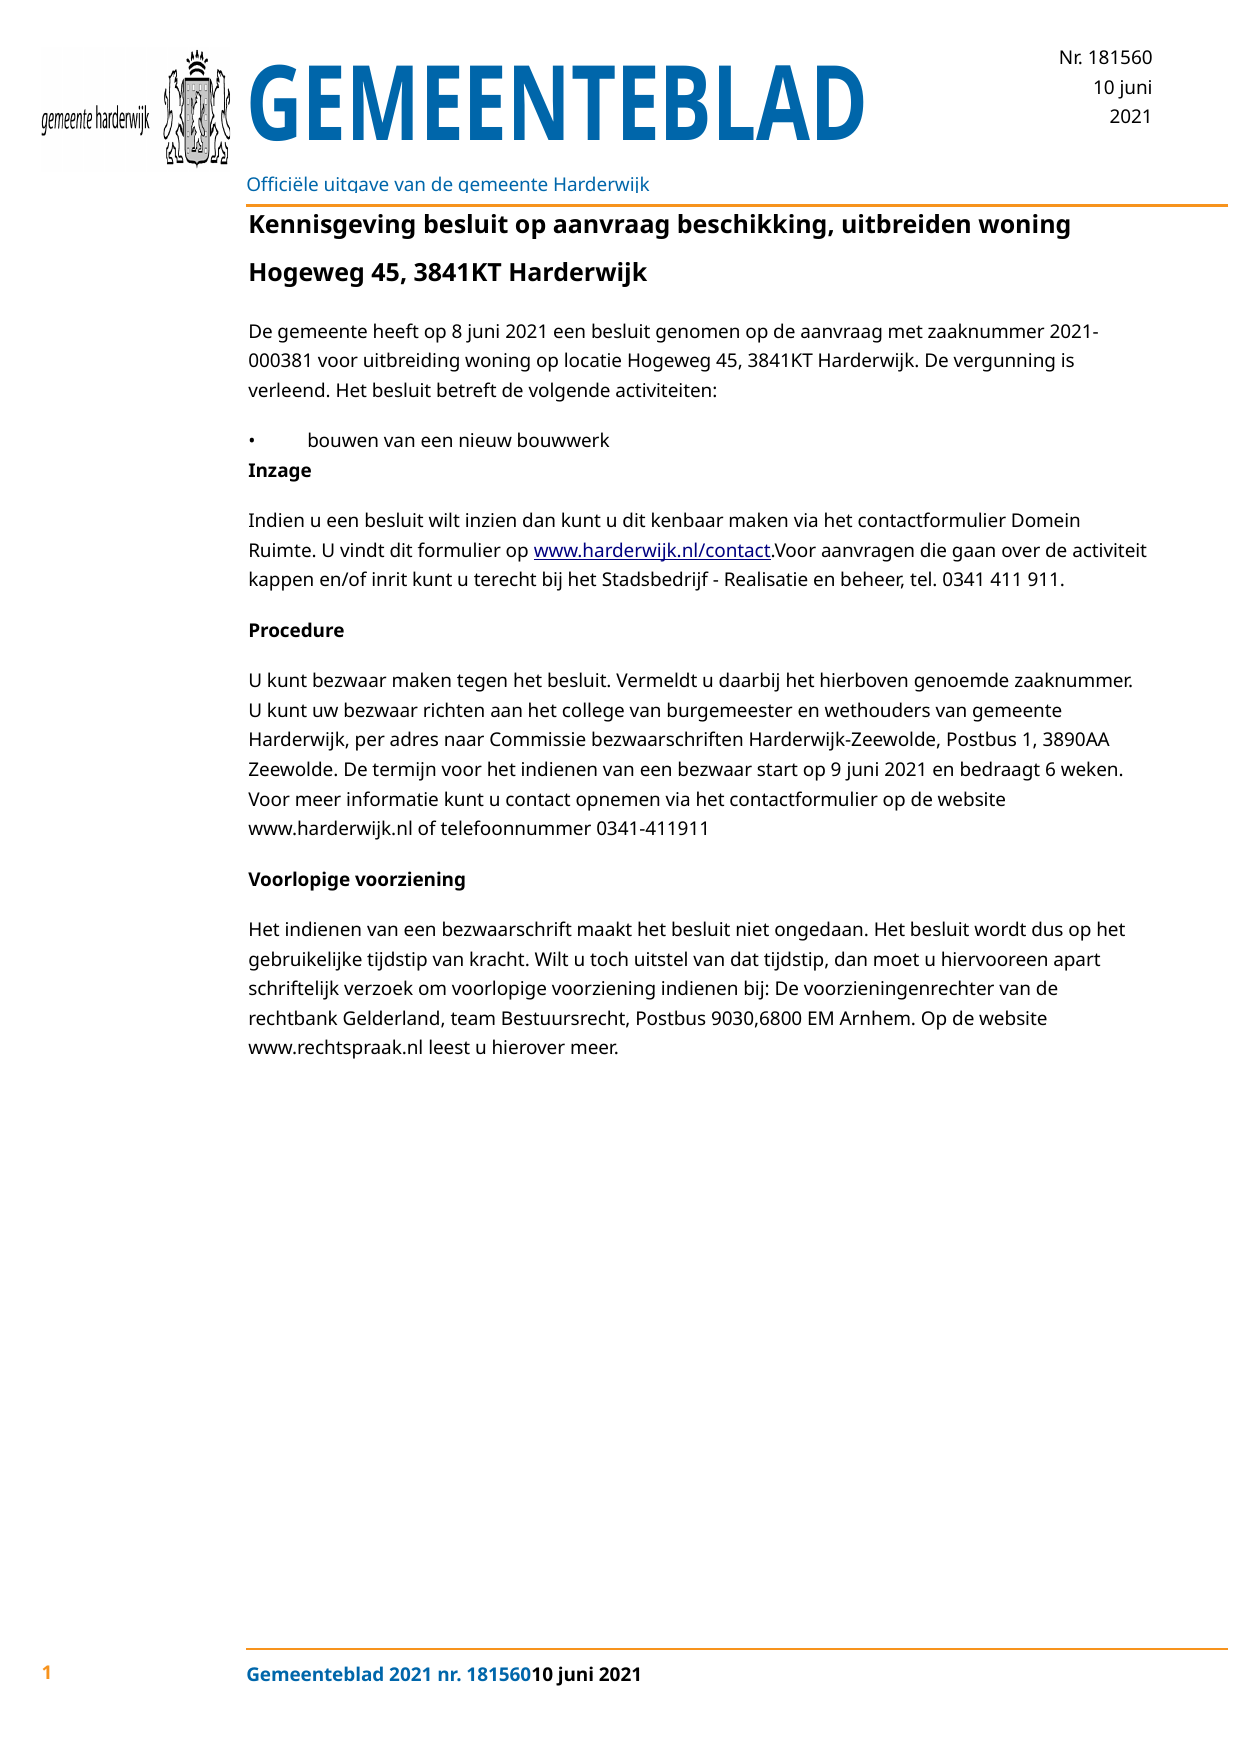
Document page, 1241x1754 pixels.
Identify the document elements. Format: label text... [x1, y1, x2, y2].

list bouwen van een nieuw bouwwerk [248, 427, 1152, 453]
text Inzage [248, 457, 1152, 483]
text Voorlopige voorziening [248, 866, 1152, 892]
picture [41, 47, 231, 172]
text Kennisgeving besluit op aanvraag beschikking, uitbreiden woning Hogeweg 45, 3841KT Harderwijk [248, 207, 1152, 288]
text Het indienen van een bezwaarschrift maakt het besluit niet ongedaan. Het besluit wordt dus op het gebruikelijke tijdstip van kracht. Wilt u toch uitstel van dat tijdstip, dan moet u hiervooreen apart schriftelijk verzoek om voorlopige voorziening indienen bij: De voorzieningenrechter van de rechtbank Gelderland, team Bestuursrecht, Postbus 9030,6800 EM Arnhem. Op de website www.rechtspraak.nl leest u hierover meer. [248, 916, 1152, 1060]
text De gemeente heeft op 8 juni 2021 een besluit genomen op de aanvraag met zaaknummer 2021-000381 voor uitbreiding woning op locatie Hogeweg 45, 3841KT Harderwijk. De vergunning is verleend. Het besluit betreft de volgende activiteiten: [248, 318, 1152, 403]
text Procedure [248, 617, 1152, 643]
text U kunt bezwaar maken tegen het besluit. Vermeldt u daarbij het hierboven genoemde zaaknummer. U kunt uw bezwaar richten aan het college van burgemeester en wethouders van gemeente Harderwijk, per adres naar Commissie bezwaarschriften Harderwijk-Zeewolde, Postbus 1, 3890AA Zeewolde. De termijn voor het indienen van een bezwaar start op 9 juni 2021 en bedraagt 6 weken. Voor meer informatie kunt u contact opnemen via het contactformulier op de website www.harderwijk.nl of telefoonnummer 0341-411911 [248, 667, 1152, 841]
text Indien u een besluit wilt inzien dan kunt u dit kenbaar maken via het contactformulier Domein Ruimte. U vindt dit formulier op www.harderwijk.nl/contact.Voor aanvragen die gaan over de activiteit kappen en/of inrit kunt u terecht bij het Stadsbedrijf - Realisatie en beheer, tel. 0341 411 911. [248, 507, 1152, 592]
